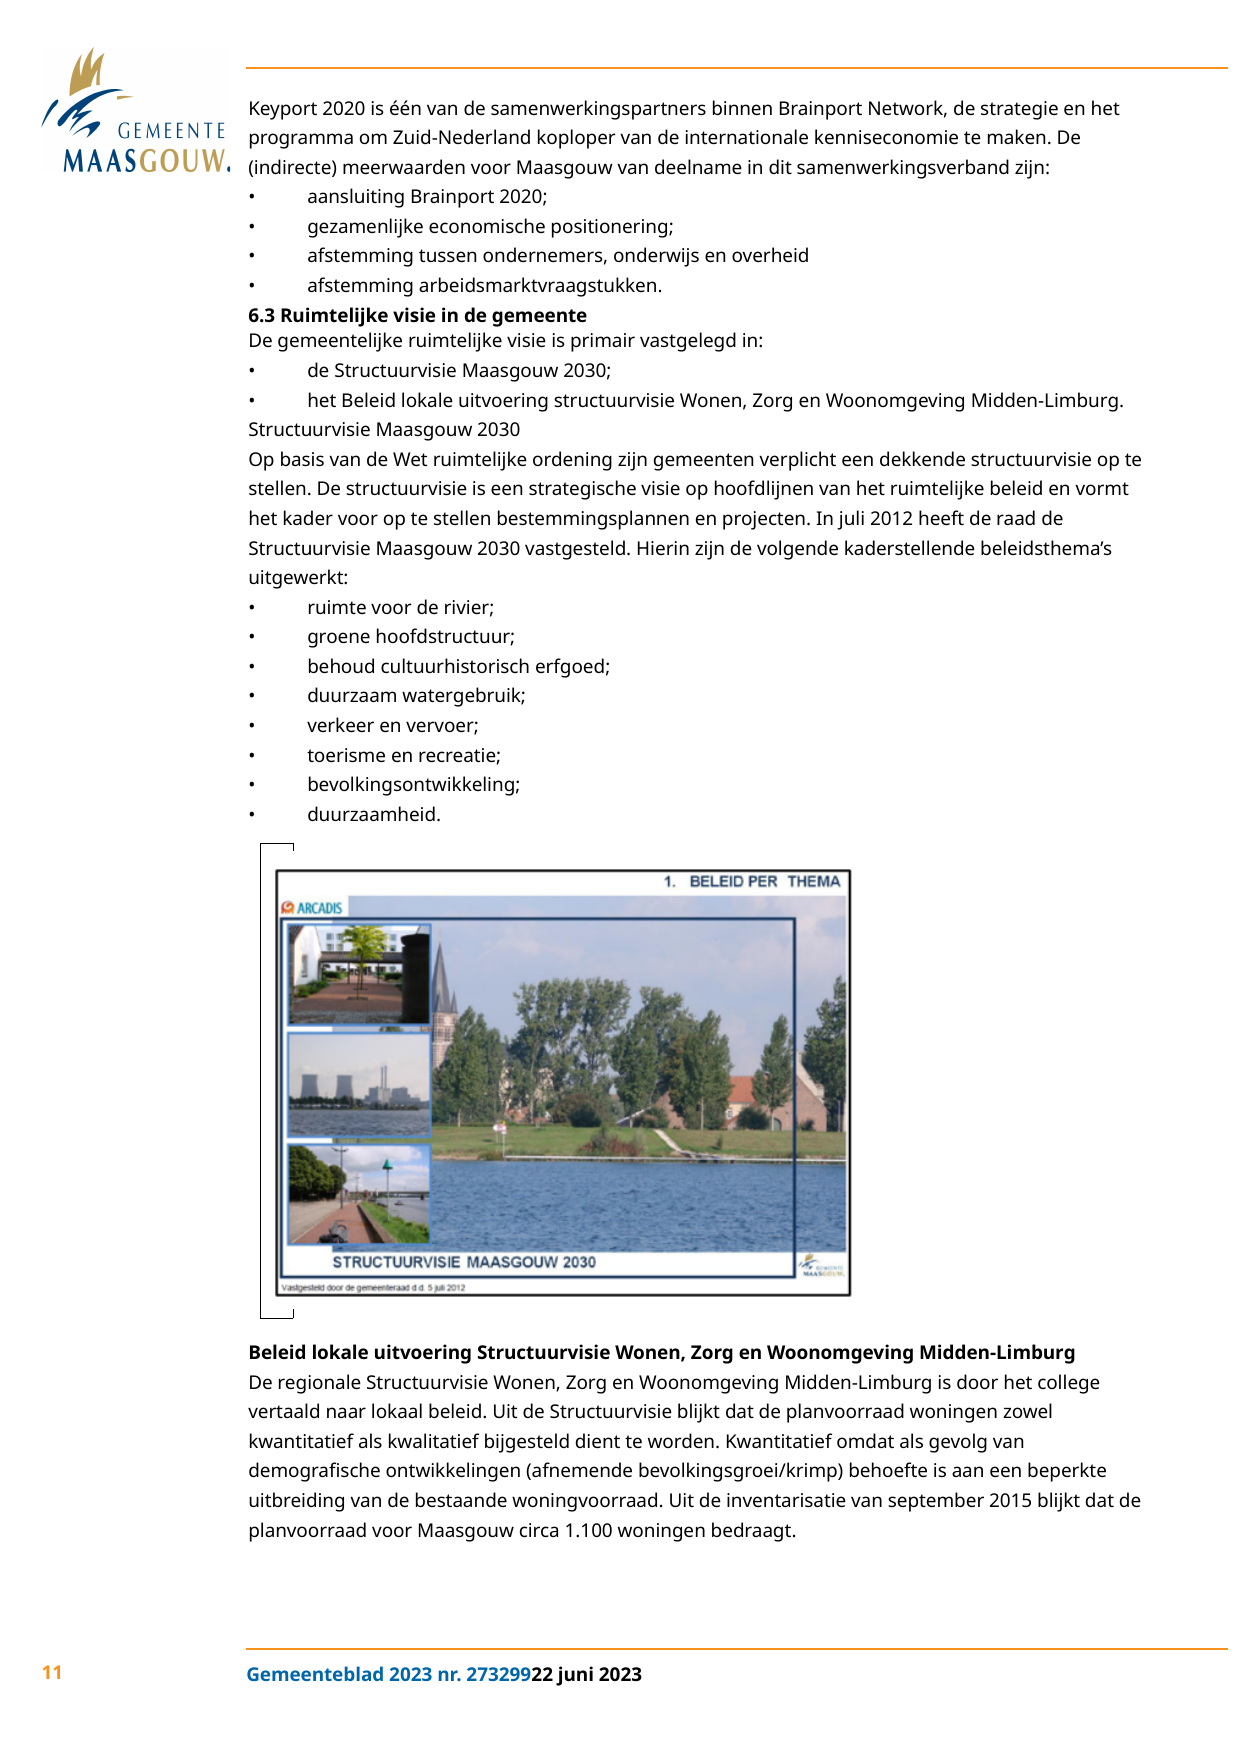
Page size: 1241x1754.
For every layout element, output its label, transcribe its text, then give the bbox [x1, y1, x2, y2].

picture [268, 851, 860, 1309]
list afstemming tussen ondernemers, onderwijs en overheid [248, 243, 1152, 268]
text De regionale Structuurvisie Wonen, Zorg en Woonomgeving Midden-Limburg is door het college vertaald naar lokaal beleid. Uit de Structuurvisie blijkt dat de planvoorraad woningen zowel kwantitatief als kwalitatief bijgesteld dient te worden. Kwantitatief omdat als gevolg van demografische ontwikkelingen (afnemende bevolkingsgroei/krimp) behoefte is aan een beperkte uitbreiding van de bestaande woningvoorraad. Uit de inventarisatie van september 2015 blijkt dat de planvoorraad voor Maasgouw circa 1.100 woningen bedraagt. [248, 1369, 1152, 1543]
list de Structuurvisie Maasgouw 2030; [248, 357, 1152, 383]
list behoud cultuurhistorisch erfgoed; [248, 653, 1152, 679]
list afstemming arbeidsmarktvraagstukken. [248, 272, 1152, 298]
list ruimte voor de rivier; [248, 594, 1152, 619]
list verkeer en vervoer; [248, 712, 1152, 738]
text 6.3 Ruimtelijke visie in de gemeente [248, 302, 1152, 328]
list duurzaamheid. [248, 801, 1152, 827]
text Structuurvisie Maasgouw 2030 [248, 416, 1152, 442]
list het Beleid lokale uitvoering structuurvisie Wonen, Zorg en Woonomgeving Midden-Limburg. [248, 387, 1152, 412]
list duurzaam watergebruik; [248, 683, 1152, 708]
picture [41, 47, 231, 172]
list aansluiting Brainport 2020; [248, 183, 1152, 209]
text Beleid lokale uitvoering Structuurvisie Wonen, Zorg en Woonomgeving Midden-Limburg [248, 1339, 1152, 1365]
list gezamenlijke economische positionering; [248, 213, 1152, 239]
list groene hoofdstructuur; [248, 623, 1152, 649]
list bevolkingsontwikkeling; [248, 771, 1152, 797]
text Op basis van de Wet ruimtelijke ordening zijn gemeenten verplicht een dekkende structuurvisie op te stellen. De structuurvisie is een strategische visie op hoofdlijnen van het ruimtelijke beleid en vormt het kader voor op te stellen bestemmingsplannen en projecten. In juli 2012 heeft de raad de Structuurvisie Maasgouw 2030 vastgesteld. Hierin zijn de volgende kaderstellende beleidsthema’s uitgewerkt: [248, 446, 1152, 590]
text De gemeentelijke ruimtelijke visie is primair vastgelegd in: [248, 328, 1152, 353]
text Keyport 2020 is één van de samenwerkingspartners binnen Brainport Network, de strategie en het programma om Zuid-Nederland koploper van de internationale kenniseconomie te maken. De (indirecte) meerwaarden voor Maasgouw van deelname in dit samenwerkingsverband zijn: [248, 95, 1152, 180]
list toerisme en recreatie; [248, 742, 1152, 767]
